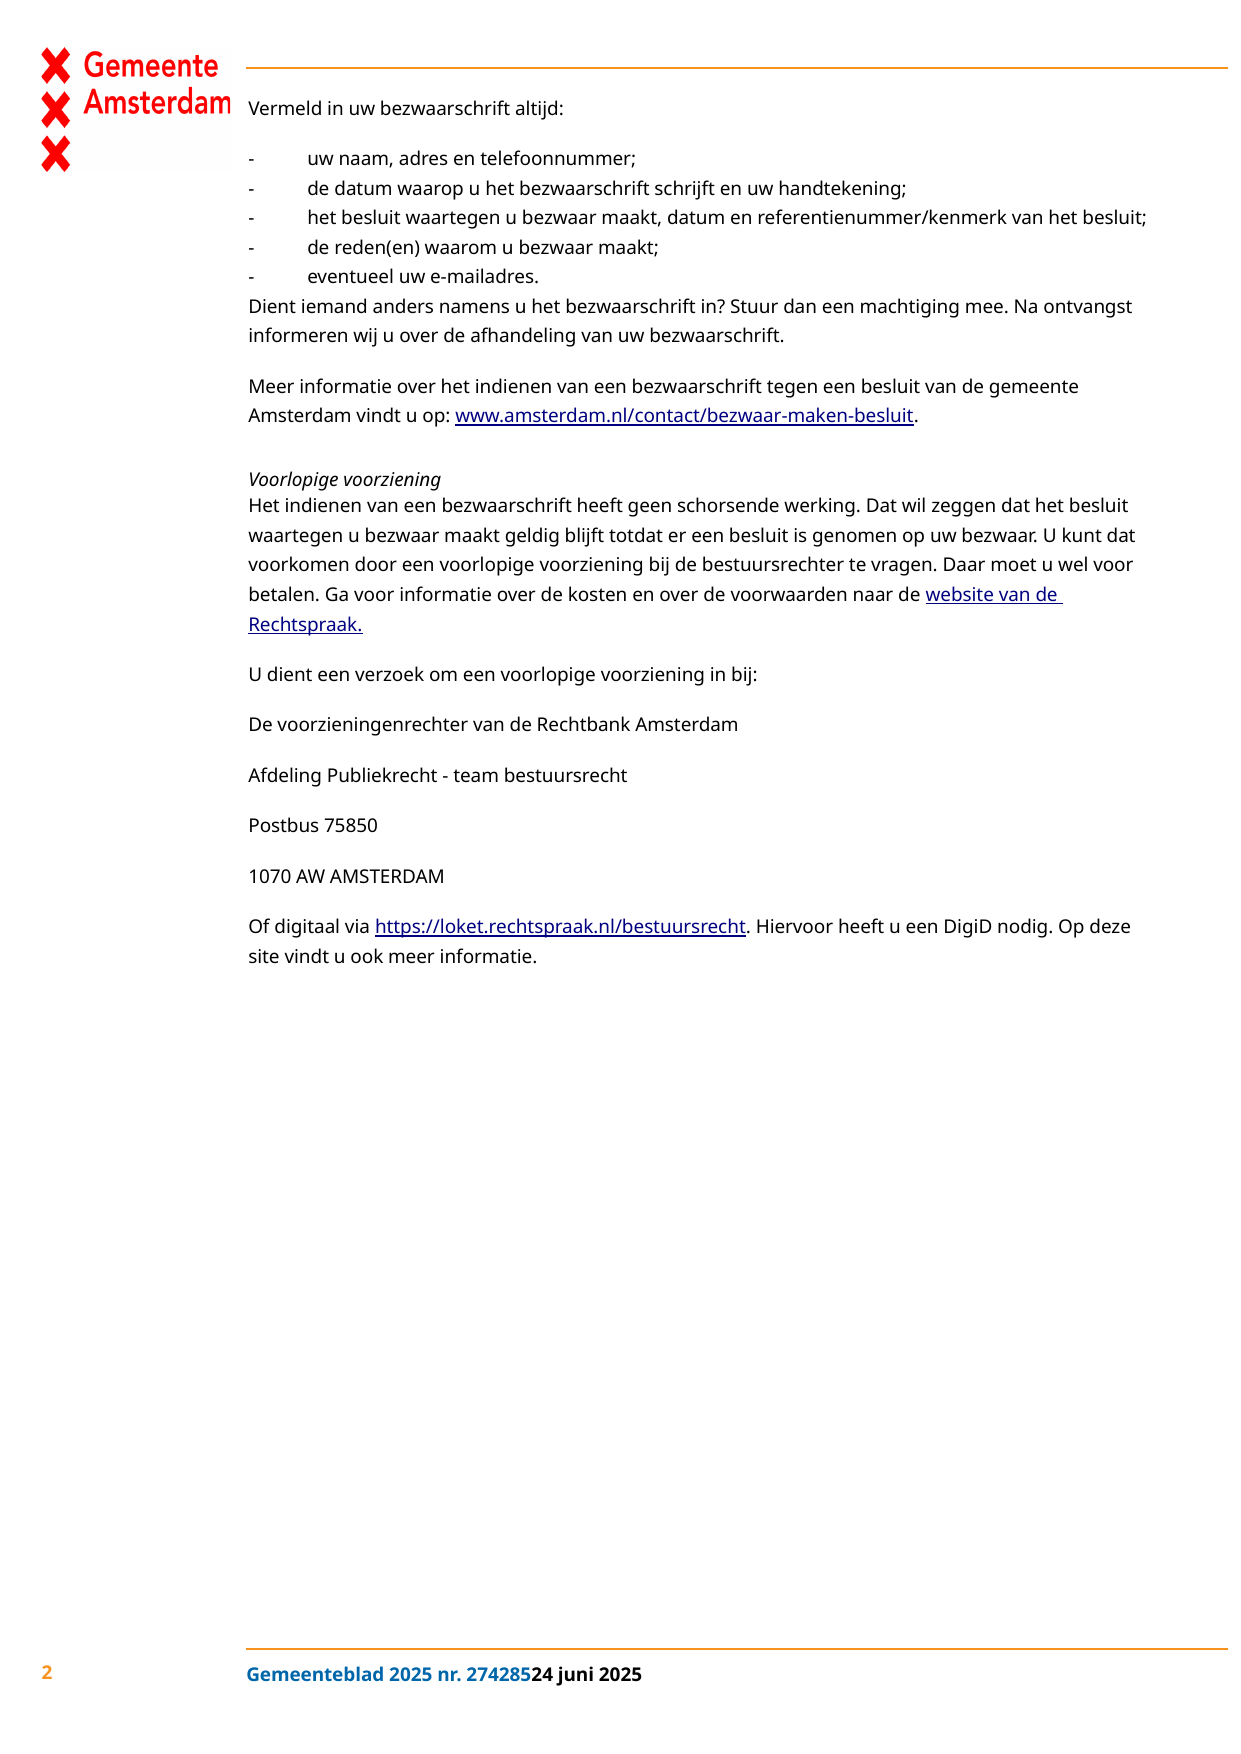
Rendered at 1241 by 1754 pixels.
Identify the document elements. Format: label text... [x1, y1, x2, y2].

text U dient een verzoek om een voorlopige voorziening in bij: [248, 661, 1152, 687]
picture [41, 47, 231, 172]
list het besluit waartegen u bezwaar maakt, datum en referentienummer/kenmerk van het besluit; [248, 204, 1152, 230]
list uw naam, adres en telefoonnummer; [248, 145, 1152, 171]
text 1070 AW AMSTERDAM [248, 863, 1152, 888]
text De voorzieningenrechter van de Rechtbank Amsterdam [248, 712, 1152, 737]
text Meer informatie over het indienen van een bezwaarschrift tegen een besluit van de gemeente Amsterdam vindt u op: www.amsterdam.nl/contact/bezwaar-maken-besluit. [248, 373, 1152, 428]
text Dient iemand anders namens u het bezwaarschrift in? Stuur dan een machtiging mee. Na ontvangst informeren wij u over de afhandeling van uw bezwaarschrift. [248, 293, 1152, 348]
text Vermeld in uw bezwaarschrift altijd: [248, 95, 1152, 121]
list de datum waarop u het bezwaarschrift schrijft en uw handtekening; [248, 175, 1152, 201]
text Voorlopige voorziening [248, 467, 1152, 492]
text Het indienen van een bezwaarschrift heeft geen schorsende werking. Dat wil zeggen dat het besluit waartegen u bezwaar maakt geldig blijft totdat er een besluit is genomen op uw bezwaar. U kunt dat voorkomen door een voorlopige voorziening bij de bestuursrechter te vragen. Daar moet u wel voor betalen. Ga voor informatie over de kosten en over de voorwaarden naar de website van de Rechtspraak. [248, 492, 1152, 636]
list de reden(en) waarom u bezwaar maakt; [248, 234, 1152, 260]
text Afdeling Publiekrecht - team bestuursrecht [248, 762, 1152, 788]
text Of digitaal via https://loket.rechtspraak.nl/bestuursrecht. Hiervoor heeft u een DigiD nodig. Op deze site vindt u ook meer informatie. [248, 913, 1152, 968]
list eventueel uw e-mailadres. [248, 263, 1152, 289]
text Postbus 75850 [248, 812, 1152, 838]
